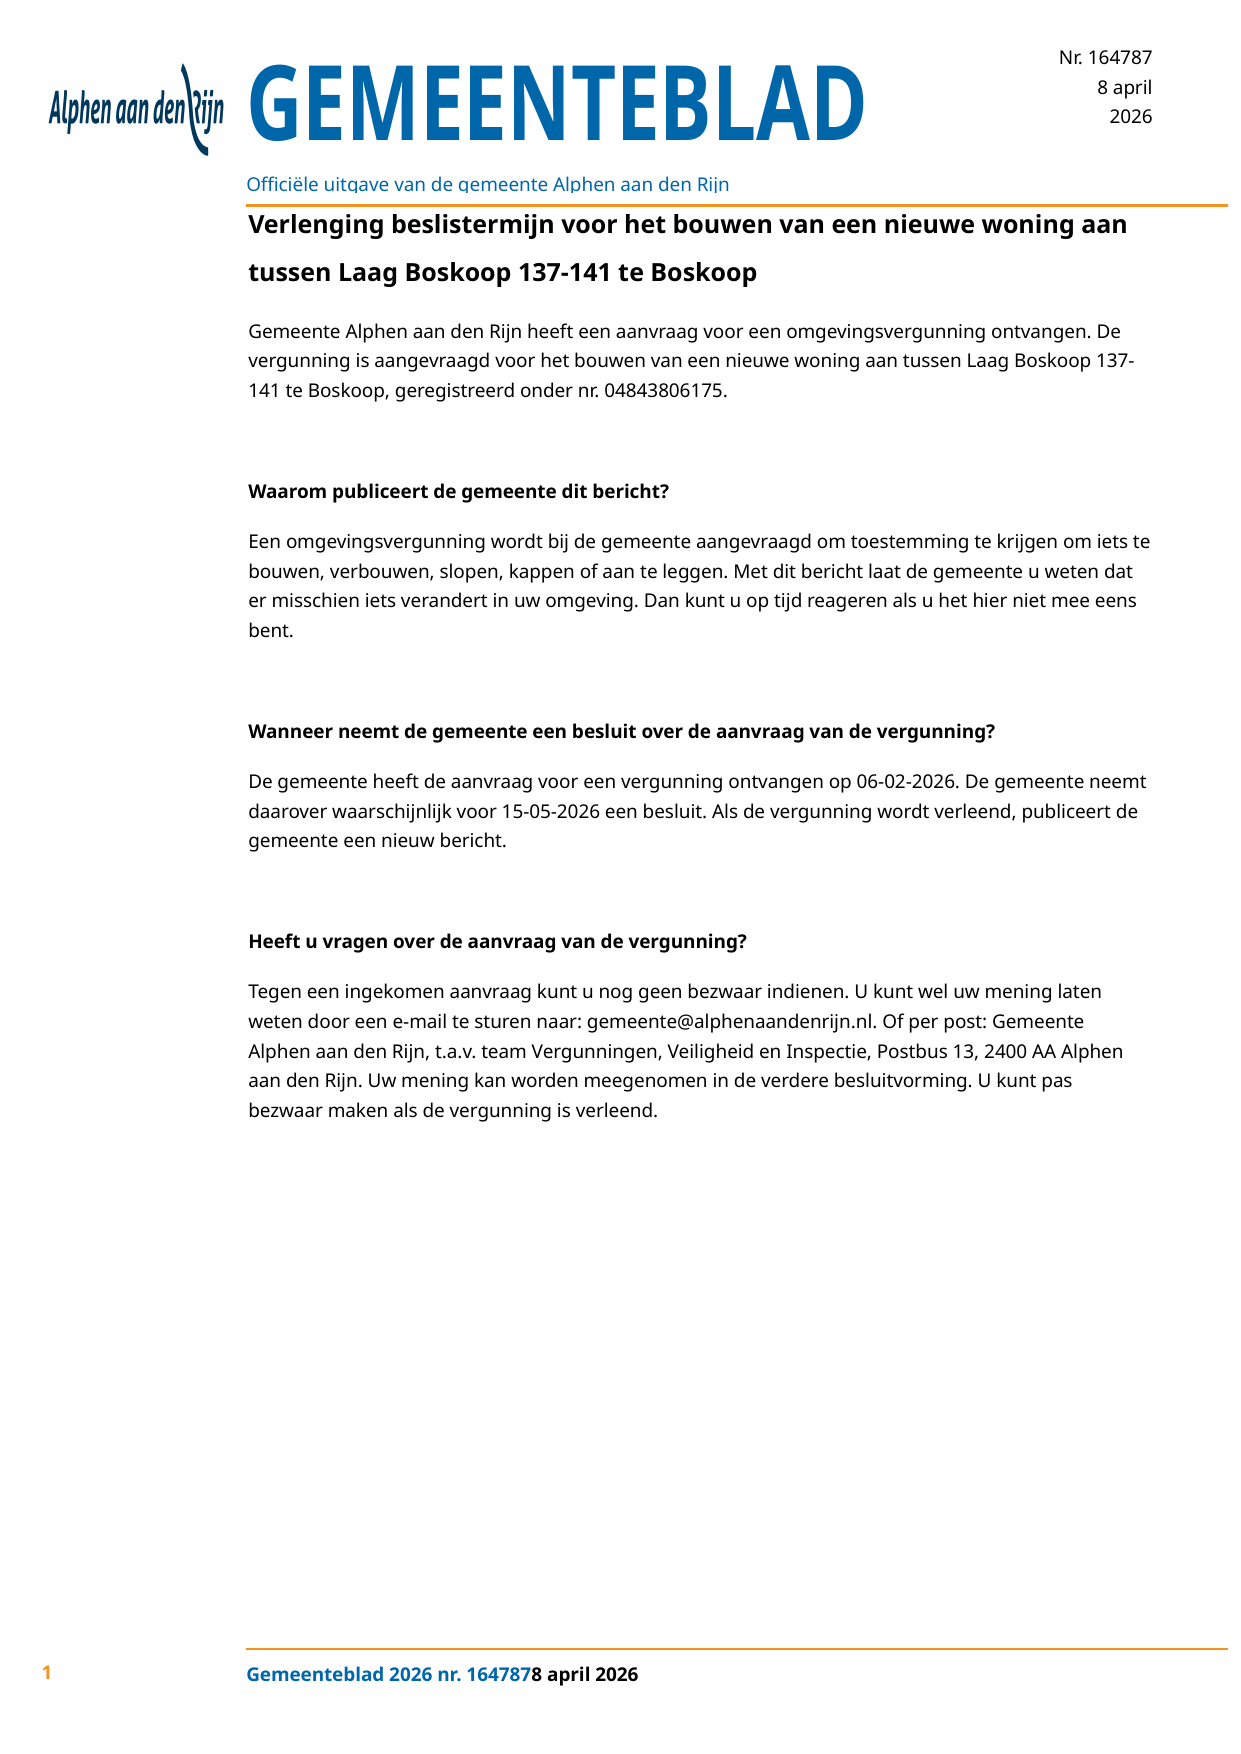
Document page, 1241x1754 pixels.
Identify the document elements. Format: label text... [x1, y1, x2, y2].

text De gemeente heeft de aanvraag voor een vergunning ontvangen op 06-02-2026. De gemeente neemt daarover waarschijnlijk voor 15-05-2026 een besluit. Als de vergunning wordt verleend, publiceert de gemeente een nieuw bericht. [248, 768, 1152, 853]
text Waarom publiceert de gemeente dit bericht? [248, 478, 1152, 504]
picture [41, 47, 231, 172]
text Tegen een ingekomen aanvraag kunt u nog geen bezwaar indienen. U kunt wel uw mening laten weten door een e-mail te sturen naar: gemeente@alphenaandenrijn.nl. Of per post: Gemeente Alphen aan den Rijn, t.a.v. team Vergunningen, Veiligheid en Inspectie, Postbus 13, 2400 AA Alphen aan den Rijn. Uw mening kan worden meegenomen in de verdere besluitvorming. U kunt pas bezwaar maken als de vergunning is verleend. [248, 979, 1152, 1123]
text Wanneer neemt de gemeente een besluit over de aanvraag van de vergunning? [248, 718, 1152, 744]
text Heeft u vragen over de aanvraag van de vergunning? [248, 928, 1152, 954]
text Verlenging beslistermijn voor het bouwen van een nieuwe woning aan tussen Laag Boskoop 137-141 te Boskoop [248, 207, 1152, 288]
text Gemeente Alphen aan den Rijn heeft een aanvraag voor een omgevingsvergunning ontvangen. De vergunning is aangevraagd voor het bouwen van een nieuwe woning aan tussen Laag Boskoop 137-141 te Boskoop, geregistreerd onder nr. 04843806175. [248, 318, 1152, 403]
text Een omgevingsvergunning wordt bij de gemeente aangevraagd om toestemming te krijgen om iets te bouwen, verbouwen, slopen, kappen of aan te leggen. Met dit bericht laat de gemeente u weten dat er misschien iets verandert in uw omgeving. Dan kunt u op tijd reageren als u het hier niet mee eens bent. [248, 528, 1152, 643]
